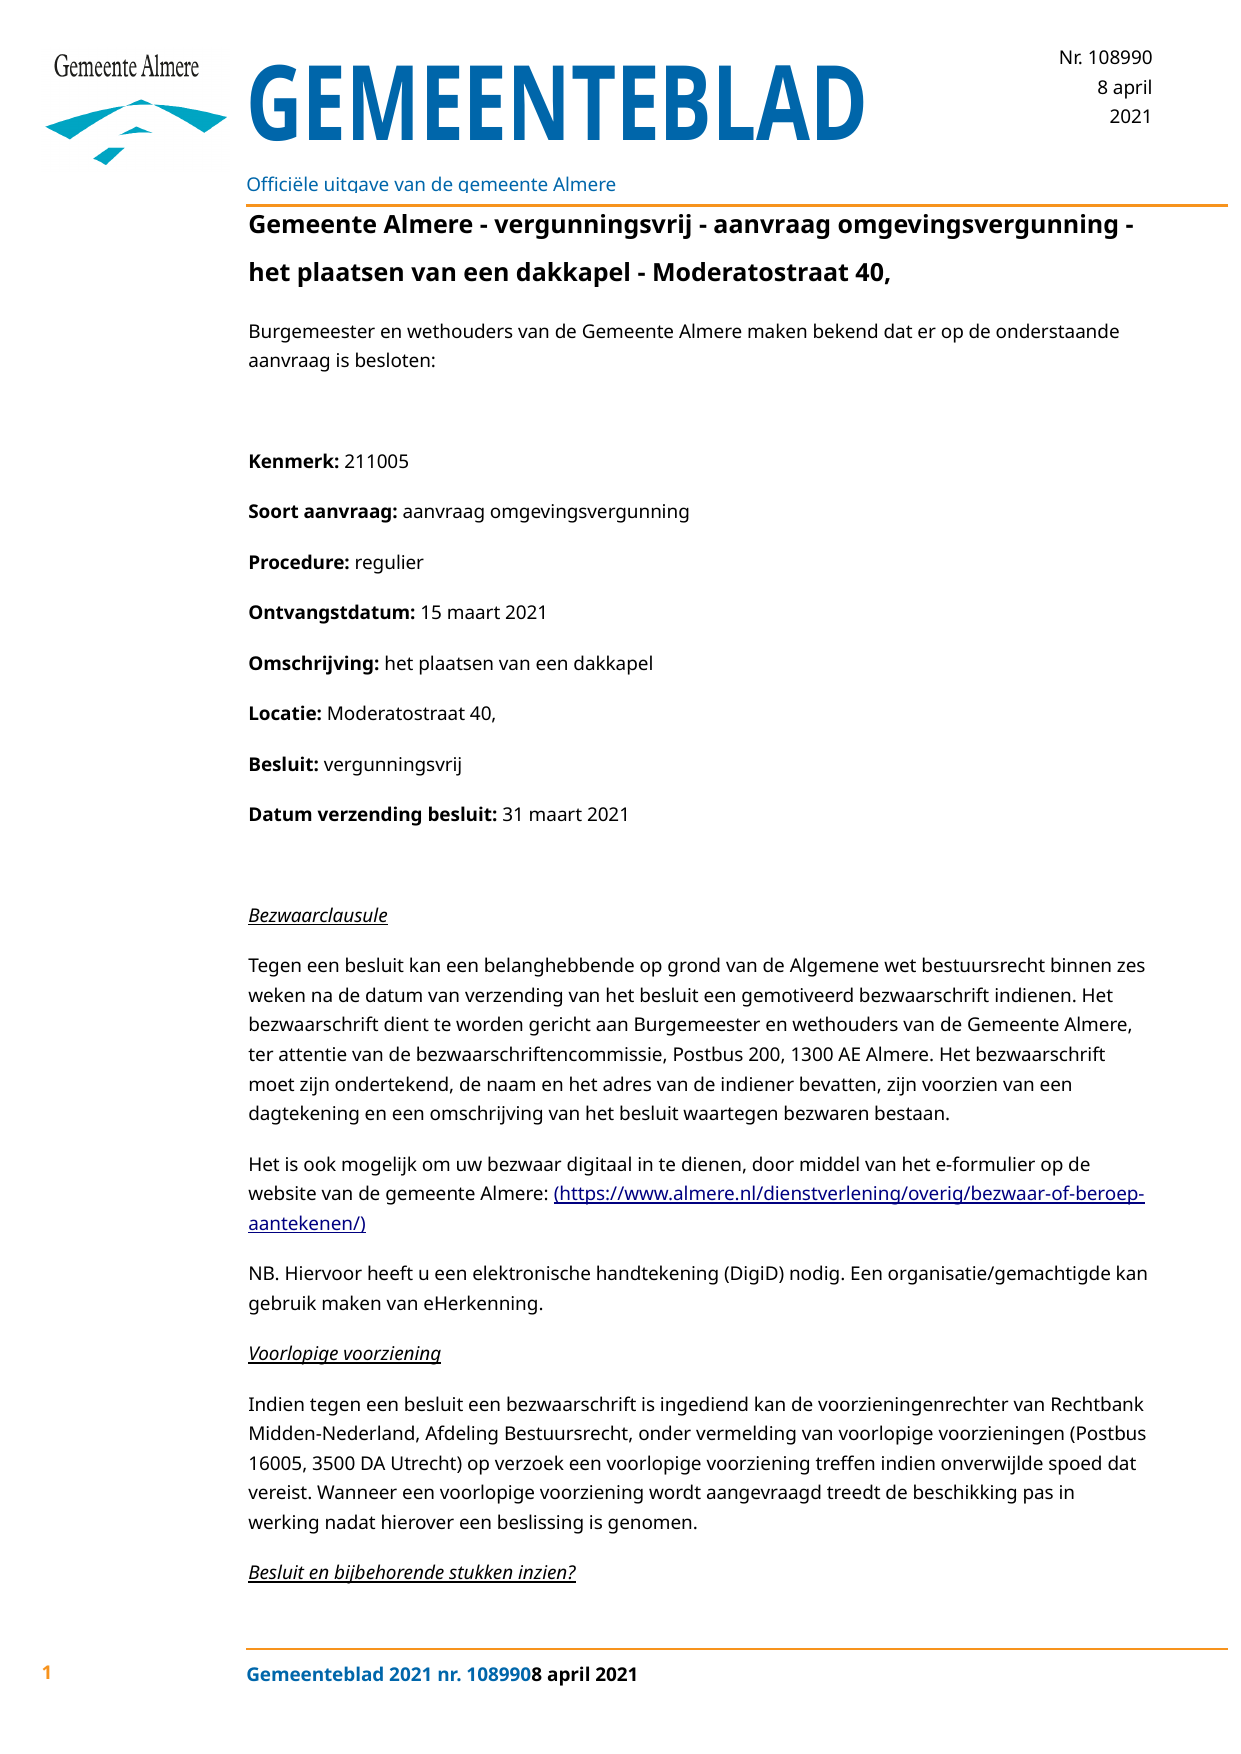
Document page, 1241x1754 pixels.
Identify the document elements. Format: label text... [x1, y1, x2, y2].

text NB. Hiervoor heeft u een elektronische handtekening (DigiD) nodig. Een organisatie/gemachtigde kan gebruik maken van eHerkenning. [248, 1260, 1152, 1316]
picture [41, 47, 231, 172]
text Kenmerk: 211005 [248, 448, 1152, 474]
text Locatie: Moderatostraat 40, [248, 700, 1152, 726]
text Tegen een besluit kan een belanghebbende op grond van de Algemene wet bestuursrecht binnen zes weken na de datum van verzending van het besluit een gemotiveerd bezwaarschrift indienen. Het bezwaarschrift dient te worden gericht aan Burgemeester en wethouders van de Gemeente Almere, ter attentie van de bezwaarschriftencommissie, Postbus 200, 1300 AE Almere. Het bezwaarschrift moet zijn ondertekend, de naam en het adres van de indiener bevatten, zijn voorzien van een dagtekening en een omschrijving van het besluit waartegen bezwaren bestaan. [248, 952, 1152, 1126]
text Procedure: regulier [248, 549, 1152, 575]
text Datum verzending besluit: 31 maart 2021 [248, 801, 1152, 827]
text Besluit: vergunningsvrij [248, 751, 1152, 777]
text Het is ook mogelijk om uw bezwaar digitaal in te dienen, door middel van het e-formulier op de website van de gemeente Almere: (https://www.almere.nl/dienstverlening/overig/bezwaar-of-beroep-aantekenen/) [248, 1151, 1152, 1236]
text Besluit en bijbehorende stukken inzien? [248, 1559, 1152, 1585]
text Bezwaarclausule [248, 902, 1152, 928]
text Burgemeester en wethouders van de Gemeente Almere maken bekend dat er op de onderstaande aanvraag is besloten: [248, 318, 1152, 373]
text Ontvangstdatum: 15 maart 2021 [248, 599, 1152, 625]
text Indien tegen een besluit een bezwaarschrift is ingediend kan de voorzieningenrechter van Rechtbank Midden-Nederland, Afdeling Bestuursrecht, onder vermelding van voorlopige voorzieningen (Postbus 16005, 3500 DA Utrecht) op verzoek een voorlopige voorziening treffen indien onverwijlde spoed dat vereist. Wanneer een voorlopige voorziening wordt aangevraagd treedt de beschikking pas in werking nadat hierover een beslissing is genomen. [248, 1391, 1152, 1535]
text Voorlopige voorziening [248, 1340, 1152, 1366]
text Soort aanvraag: aanvraag omgevingsvergunning [248, 499, 1152, 524]
text Omschrijving: het plaatsen van een dakkapel [248, 650, 1152, 676]
text Gemeente Almere - vergunningsvrij - aanvraag omgevingsvergunning - het plaatsen van een dakkapel - Moderatostraat 40, [248, 207, 1152, 288]
